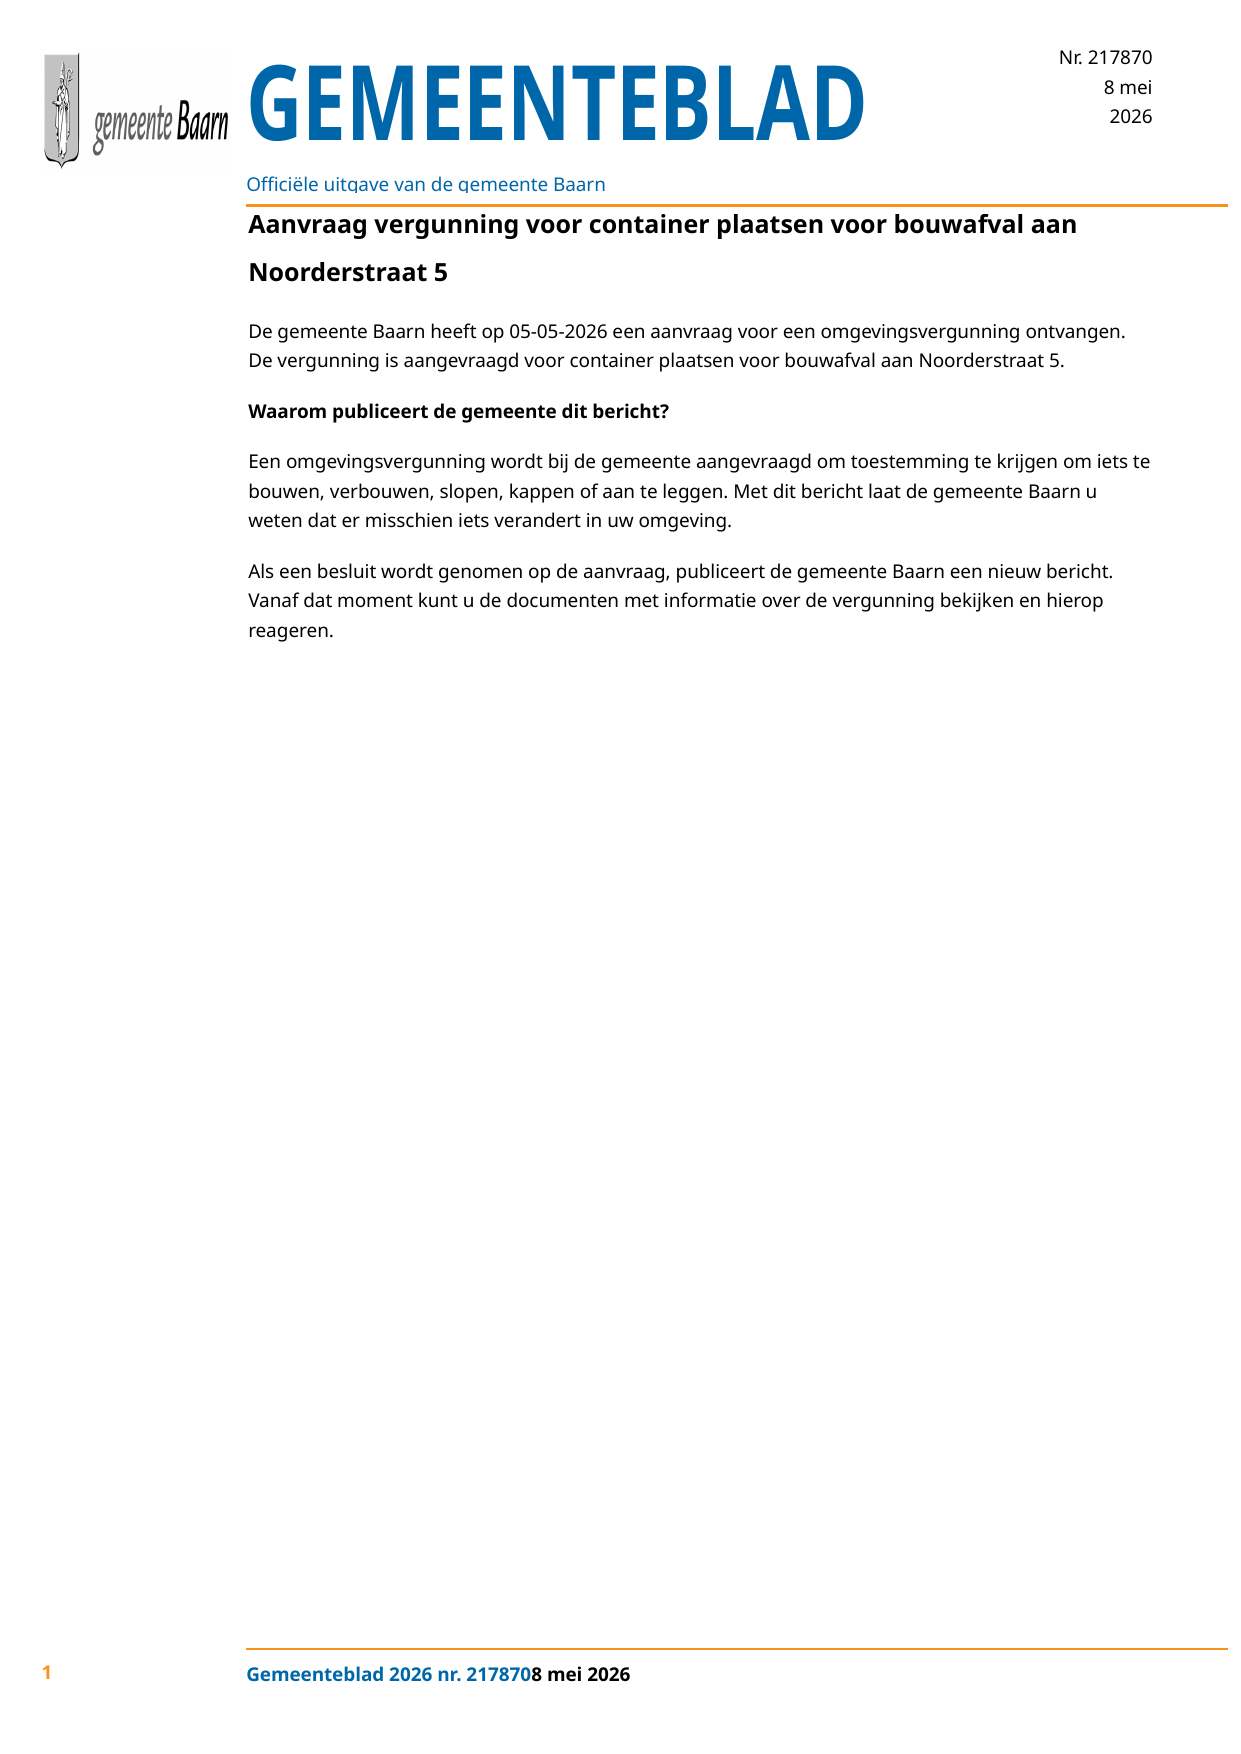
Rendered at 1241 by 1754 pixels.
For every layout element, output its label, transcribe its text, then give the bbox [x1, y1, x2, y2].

text Als een besluit wordt genomen op de aanvraag, publiceert de gemeente Baarn een nieuw bericht. Vanaf dat moment kunt u de documenten met informatie over de vergunning bekijken en hierop reageren. [248, 558, 1152, 643]
picture [41, 47, 231, 172]
text Waarom publiceert de gemeente dit bericht? [248, 398, 1152, 424]
text Een omgevingsvergunning wordt bij de gemeente aangevraagd om toestemming te krijgen om iets te bouwen, verbouwen, slopen, kappen of aan te leggen. Met dit bericht laat de gemeente Baarn u weten dat er misschien iets verandert in uw omgeving. [248, 448, 1152, 533]
text De gemeente Baarn heeft op 05-05-2026 een aanvraag voor een omgevingsvergunning ontvangen. De vergunning is aangevraagd voor container plaatsen voor bouwafval aan Noorderstraat 5. [248, 318, 1152, 373]
text Aanvraag vergunning voor container plaatsen voor bouwafval aan Noorderstraat 5 [248, 207, 1152, 288]
